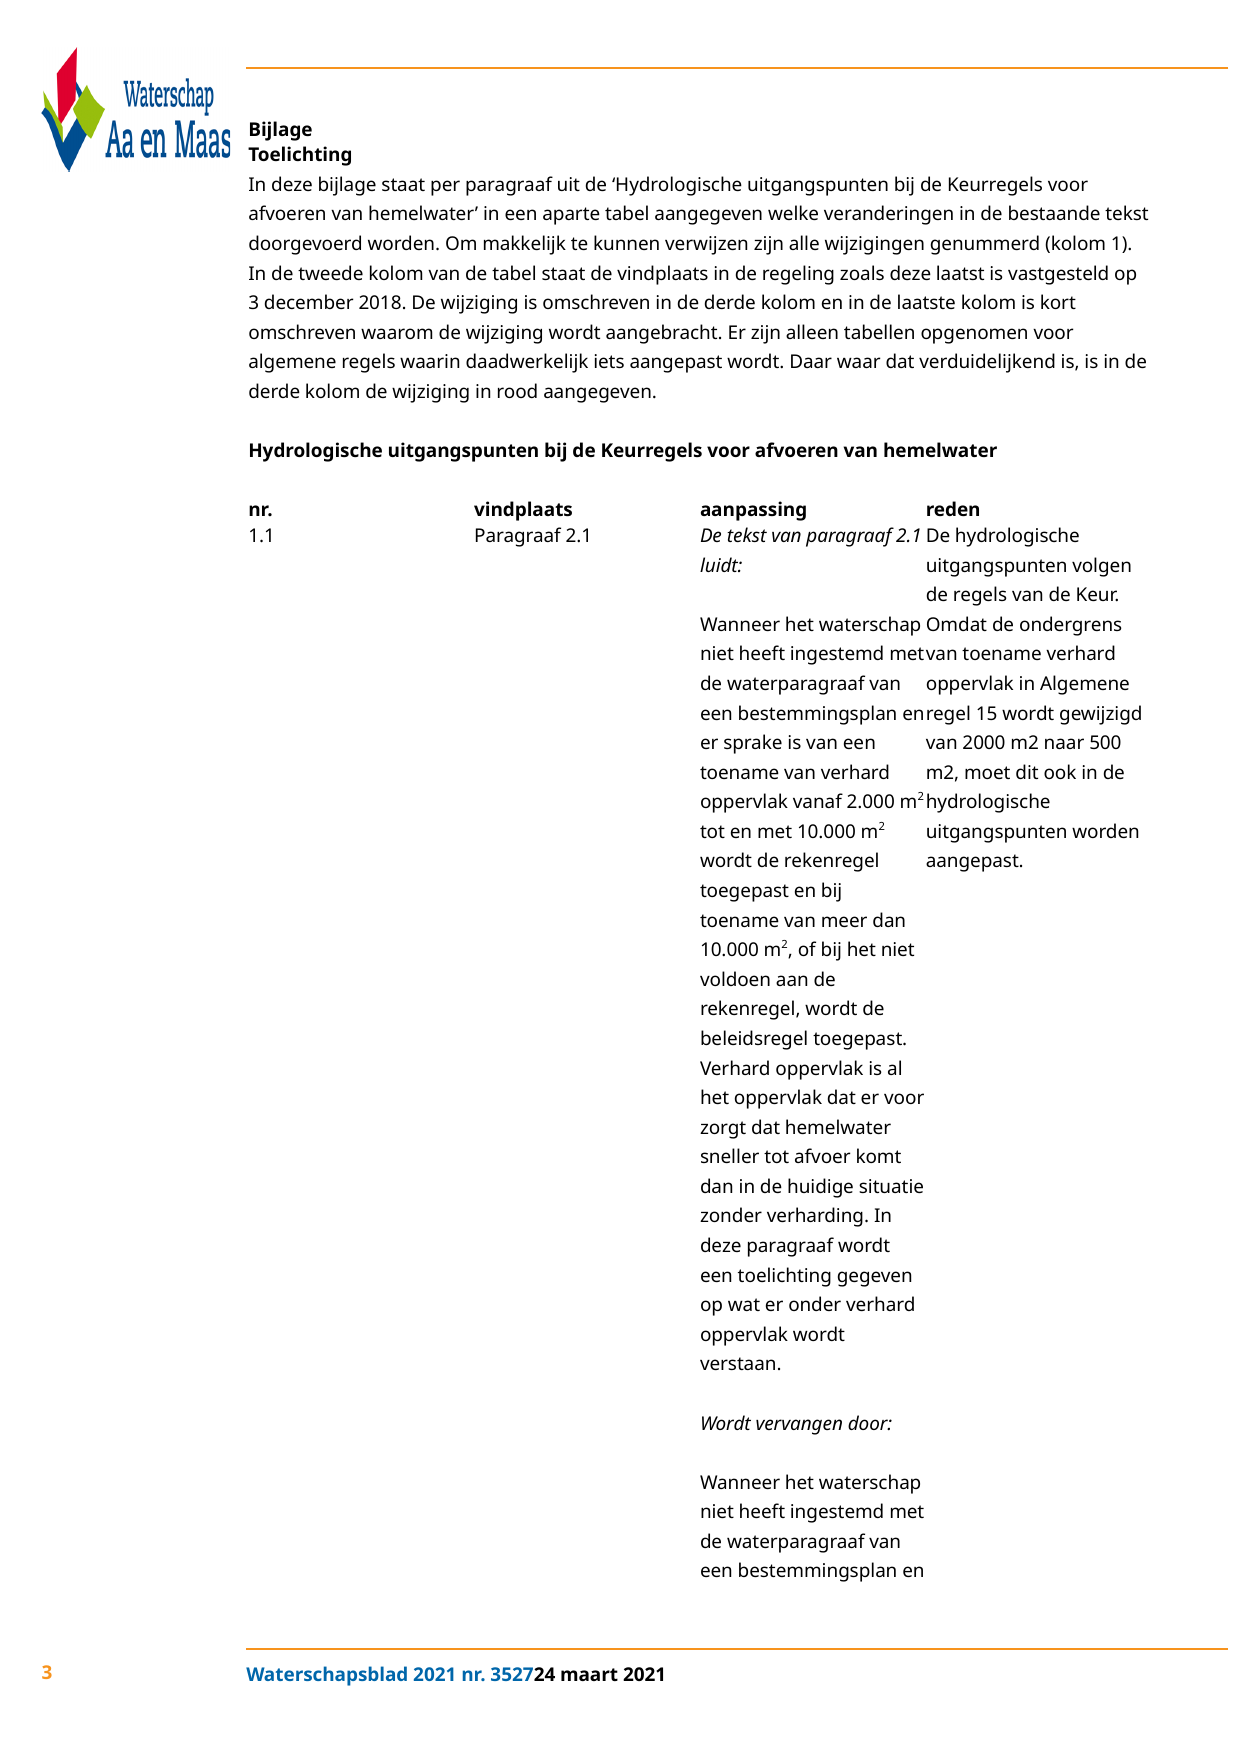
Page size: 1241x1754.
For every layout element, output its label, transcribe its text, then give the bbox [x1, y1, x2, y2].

table_header aanpassing [700, 497, 926, 522]
text Hydrologische uitgangspunten bij de Keurregels voor afvoeren van hemelwater [248, 437, 1152, 463]
table_cell De hydrologische uitgangspunten volgen de regels van de Keur. Omdat de ondergrens van toename verhard oppervlak in Algemene regel 15 wordt gewijzigd van 2000 m2 naar 500 m2, moet dit ook in de hydrologische uitgangspunten worden aangepast. [926, 522, 1152, 1583]
text Bijlage [248, 116, 1152, 141]
table_cell Paragraaf 2.1 [474, 522, 700, 1583]
picture [41, 47, 231, 172]
table_header nr. [248, 497, 474, 522]
table_header vindplaats [474, 497, 700, 522]
table_cell De tekst van paragraaf 2.1 luidt: Wanneer het waterschap niet heeft ingestemd met de waterparagraaf van een bestemmingsplan en er sprake is van een toename van verhard oppervlak vanaf 2.000 m2 tot en met 10.000 m2 wordt de rekenregel toegepast en bij toename van meer dan 10.000 m2, of bij het niet voldoen aan de rekenregel, wordt de beleidsregel toegepast. Verhard oppervlak is al het oppervlak dat er voor zorgt dat hemelwater sneller tot afvoer komt dan in de huidige situatie zonder verharding. In deze paragraaf wordt een toelichting gegeven op wat er onder verhard oppervlak wordt verstaan. Wordt vervangen door: Wanneer het waterschap niet heeft ingestemd met de waterparagraaf van een bestemmingsplan en [700, 522, 926, 1583]
text Toelichting [248, 141, 1152, 167]
text In deze bijlage staat per paragraaf uit de ‘Hydrologische uitgangspunten bij de Keurregels voor afvoeren van hemelwater’ in een aparte tabel aangegeven welke veranderingen in de bestaande tekst doorgevoerd worden. Om makkelijk te kunnen verwijzen zijn alle wijzigingen genummerd (kolom 1). In de tweede kolom van de tabel staat de vindplaats in de regeling zoals deze laatst is vastgesteld op 3 december 2018. De wijziging is omschreven in de derde kolom en in de laatste kolom is kort omschreven waarom de wijziging wordt aangebracht. Er zijn alleen tabellen opgenomen voor algemene regels waarin daadwerkelijk iets aangepast wordt. Daar waar dat verduidelijkend is, is in de derde kolom de wijziging in rood aangegeven. [248, 171, 1152, 404]
table_cell 1.1 [248, 522, 474, 1583]
table_header reden [926, 497, 1152, 522]
